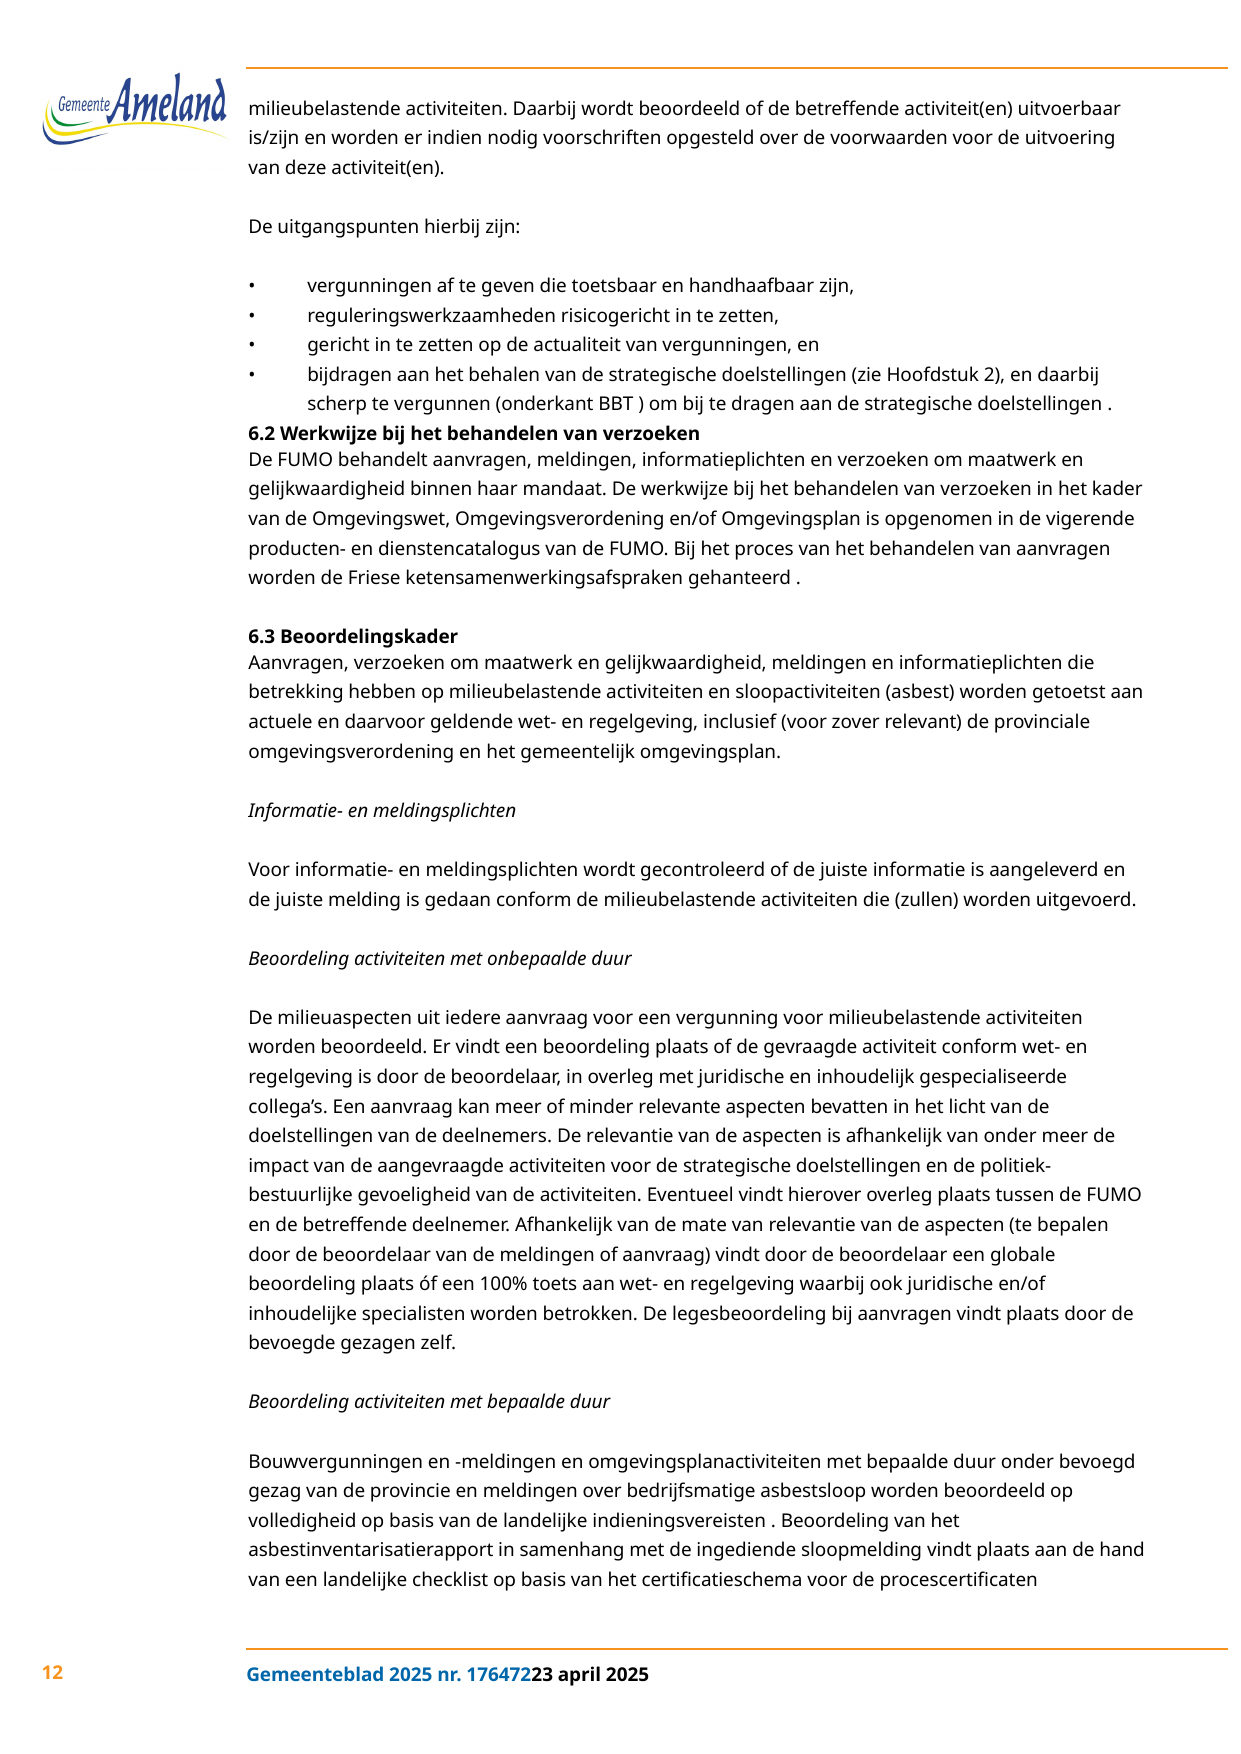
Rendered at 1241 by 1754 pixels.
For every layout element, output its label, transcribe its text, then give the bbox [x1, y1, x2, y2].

text Informatie- en meldingsplichten [248, 797, 1152, 823]
list gericht in te zetten op de actualiteit van vergunningen, en [248, 331, 1152, 357]
text Beoordeling activiteiten met onbepaalde duur [248, 945, 1152, 971]
text De uitgangspunten hierbij zijn: [248, 213, 1152, 239]
text milieubelastende activiteiten. Daarbij wordt beoordeeld of de betreffende activiteit(en) uitvoerbaar is/zijn en worden er indien nodig voorschriften opgesteld over de voorwaarden voor de uitvoering van deze activiteit(en). [248, 95, 1152, 180]
list reguleringswerkzaamheden risicogericht in te zetten, [248, 302, 1152, 328]
text Bouwvergunningen en -meldingen en omgevingsplanactiviteiten met bepaalde duur onder bevoegd gezag van de provincie en meldingen over bedrijfsmatige asbestsloop worden beoordeeld op volledigheid op basis van de landelijke indieningsvereisten . Beoordeling van het asbestinventarisatierapport in samenhang met de ingediende sloopmelding vindt plaats aan de hand van een landelijke checklist op basis van het certificatieschema voor de procescertificaten [248, 1448, 1152, 1592]
list bijdragen aan het behalen van de strategische doelstellingen (zie Hoofdstuk 2), en daarbij scherp te vergunnen (onderkant BBT ) om bij te dragen aan de strategische doelstellingen . [248, 361, 1152, 416]
list vergunningen af te geven die toetsbaar en handhaafbaar zijn, [248, 272, 1152, 298]
text De FUMO behandelt aanvragen, meldingen, informatieplichten en verzoeken om maatwerk en gelijkwaardigheid binnen haar mandaat. De werkwijze bij het behandelen van verzoeken in het kader van de Omgevingswet, Omgevingsverordening en/of Omgevingsplan is opgenomen in de vigerende producten- en dienstencatalogus van de FUMO. Bij het proces van het behandelen van aanvragen worden de Friese ketensamenwerkingsafspraken gehanteerd . [248, 446, 1152, 590]
text 6.3 Beoordelingskader [248, 623, 1152, 649]
text Beoordeling activiteiten met bepaalde duur [248, 1389, 1152, 1414]
text Voor informatie- en meldingsplichten wordt gecontroleerd of de juiste informatie is aangeleverd en de juiste melding is gedaan conform de milieubelastende activiteiten die (zullen) worden uitgevoerd. [248, 856, 1152, 912]
text 6.2 Werkwijze bij het behandelen van verzoeken [248, 420, 1152, 446]
text De milieuaspecten uit iedere aanvraag voor een vergunning voor milieubelastende activiteiten worden beoordeeld. Er vindt een beoordeling plaats of de gevraagde activiteit conform wet- en regelgeving is door de beoordelaar, in overleg met juridische en inhoudelijk gespecialiseerde collega’s. Een aanvraag kan meer of minder relevante aspecten bevatten in het licht van de doelstellingen van de deelnemers. De relevantie van de aspecten is afhankelijk van onder meer de impact van de aangevraagde activiteiten voor de strategische doelstellingen en de politiek-bestuurlijke gevoeligheid van de activiteiten. Eventueel vindt hierover overleg plaats tussen de FUMO en de betreffende deelnemer. Afhankelijk van de mate van relevantie van de aspecten (te bepalen door de beoordelaar van de meldingen of aanvraag) vindt door de beoordelaar een globale beoordeling plaats óf een 100% toets aan wet- en regelgeving waarbij ook juridische en/of inhoudelijke specialisten worden betrokken. De legesbeoordeling bij aanvragen vindt plaats door de bevoegde gezagen zelf. [248, 1004, 1152, 1355]
picture [41, 47, 231, 172]
text Aanvragen, verzoeken om maatwerk en gelijkwaardigheid, meldingen en informatieplichten die betrekking hebben op milieubelastende activiteiten en sloopactiviteiten (asbest) worden getoetst aan actuele en daarvoor geldende wet- en regelgeving, inclusief (voor zover relevant) de provinciale omgevingsverordening en het gemeentelijk omgevingsplan. [248, 649, 1152, 764]
